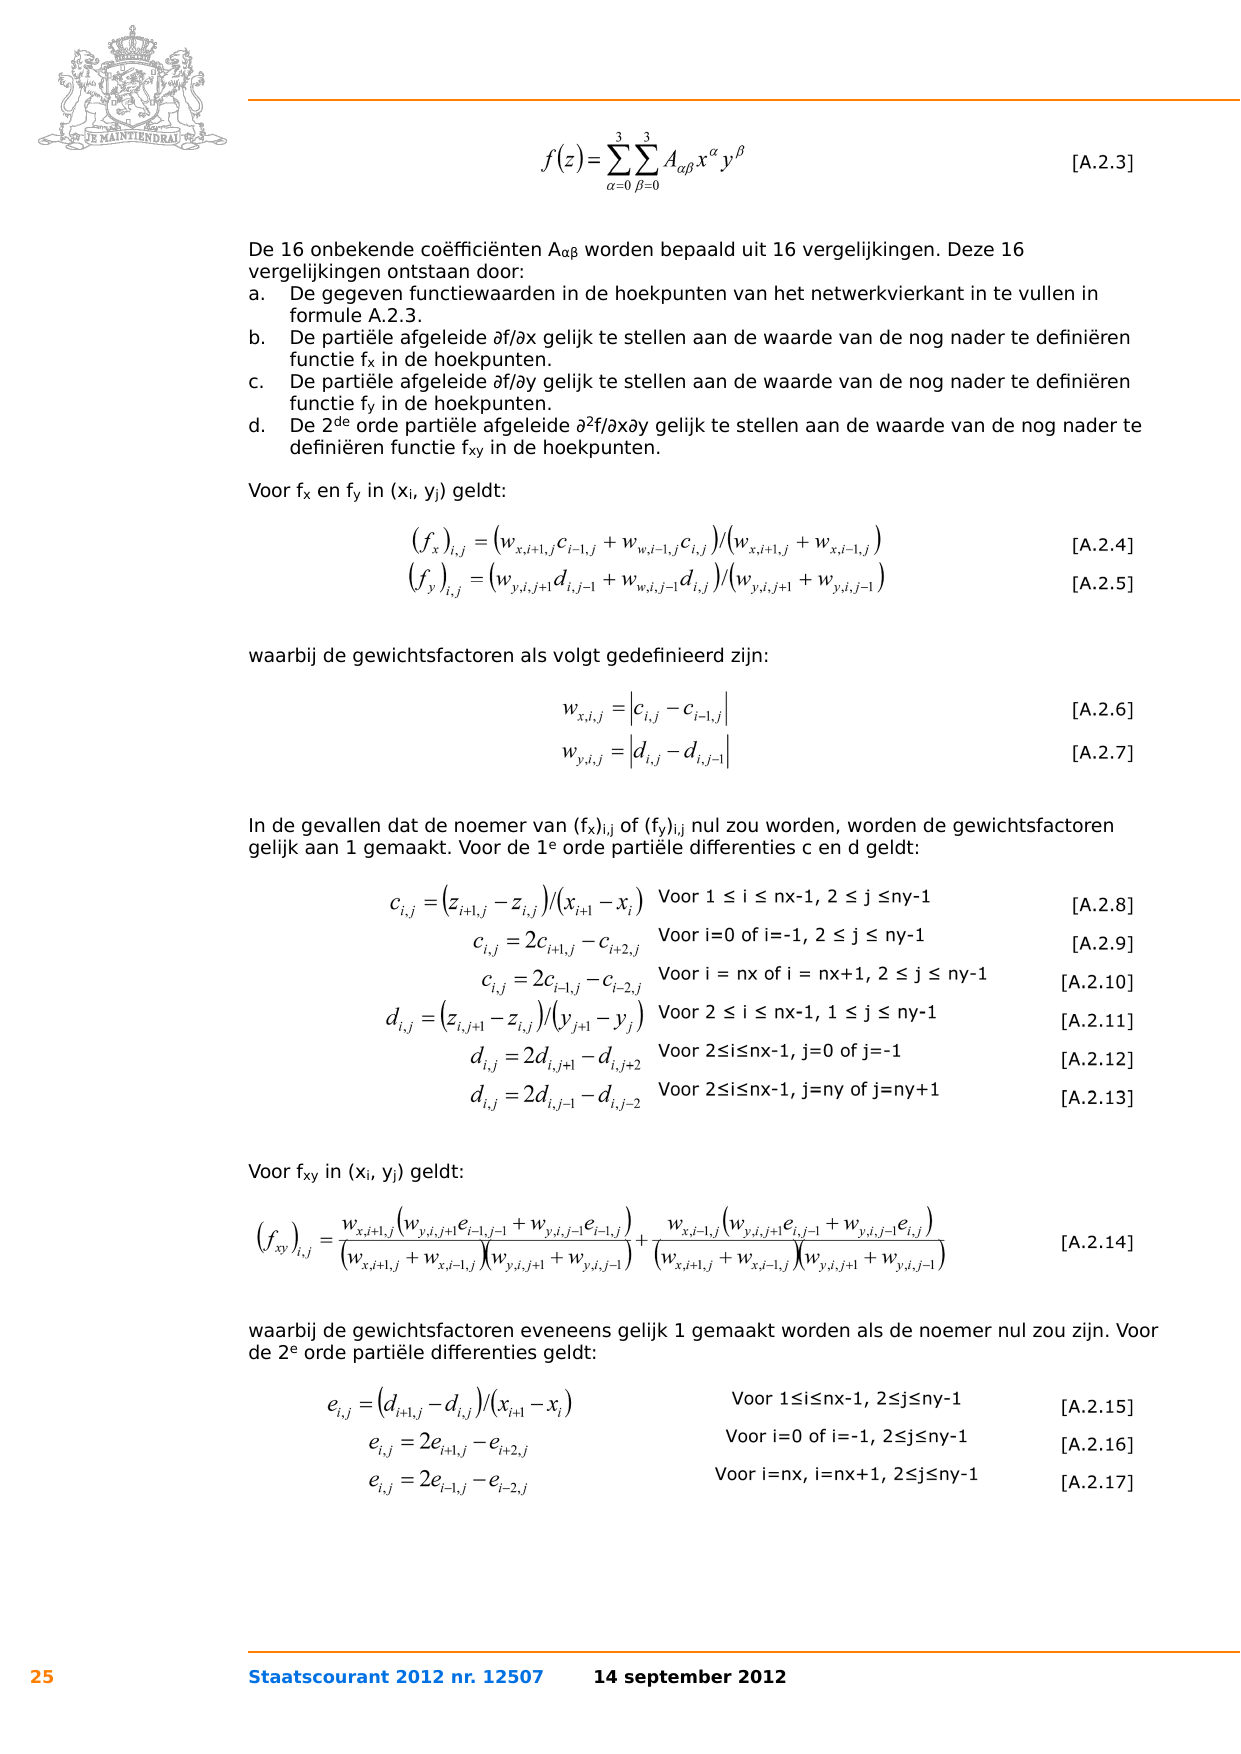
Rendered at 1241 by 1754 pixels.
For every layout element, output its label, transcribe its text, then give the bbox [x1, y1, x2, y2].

picture [248, 1385, 1134, 1498]
text Voor fx en fy in (xi, yj) geldt: [248, 480, 1163, 502]
text waarbij de gewichtsfactoren eveneens gelijk 1 gemaakt worden als de noemer nul zou zijn. Voor de 2e orde partiële differenties geldt: [248, 1320, 1163, 1364]
picture [38, 25, 227, 150]
picture [248, 688, 1134, 772]
text De 16 onbekende coëfficiënten Aαβ worden bepaald uit 16 vergelijkingen. Deze 16 vergelijkingen ontstaan door: [248, 239, 1163, 283]
text d. De 2de orde partiële afgeleide ∂2f/∂x∂y gelijk te stellen aan de waarde van de nog nader te definiëren functie fxy in de hoekpunten. [248, 414, 1163, 458]
text b. De partiële afgeleide ∂f/∂x gelijk te stellen aan de waarde van de nog nader te definiëren functie fx in de hoekpunten. [248, 327, 1163, 371]
picture [248, 524, 1134, 601]
text c. De partiële afgeleide ∂f/∂y gelijk te stellen aan de waarde van de nog nader te definiëren functie fy in de hoekpunten. [248, 371, 1163, 414]
text Voor fxy in (xi, yj) geldt: [248, 1161, 1163, 1183]
text In de gevallen dat de noemer van (fx)i,j of (fy)i,j nul zou worden, worden de gewichtsfactoren gelijk aan 1 gemaakt. Voor de 1e orde partiële differenties c en d geldt: [248, 815, 1163, 859]
picture [248, 130, 1134, 195]
picture [248, 881, 1134, 1118]
text a. De gegeven functiewaarden in de hoekpunten van het netwerkvierkant in te vullen in formule A.2.3. [248, 283, 1163, 327]
picture [248, 1205, 1134, 1276]
text waarbij de gewichtsfactoren als volgt gedefinieerd zijn: [248, 645, 1163, 667]
